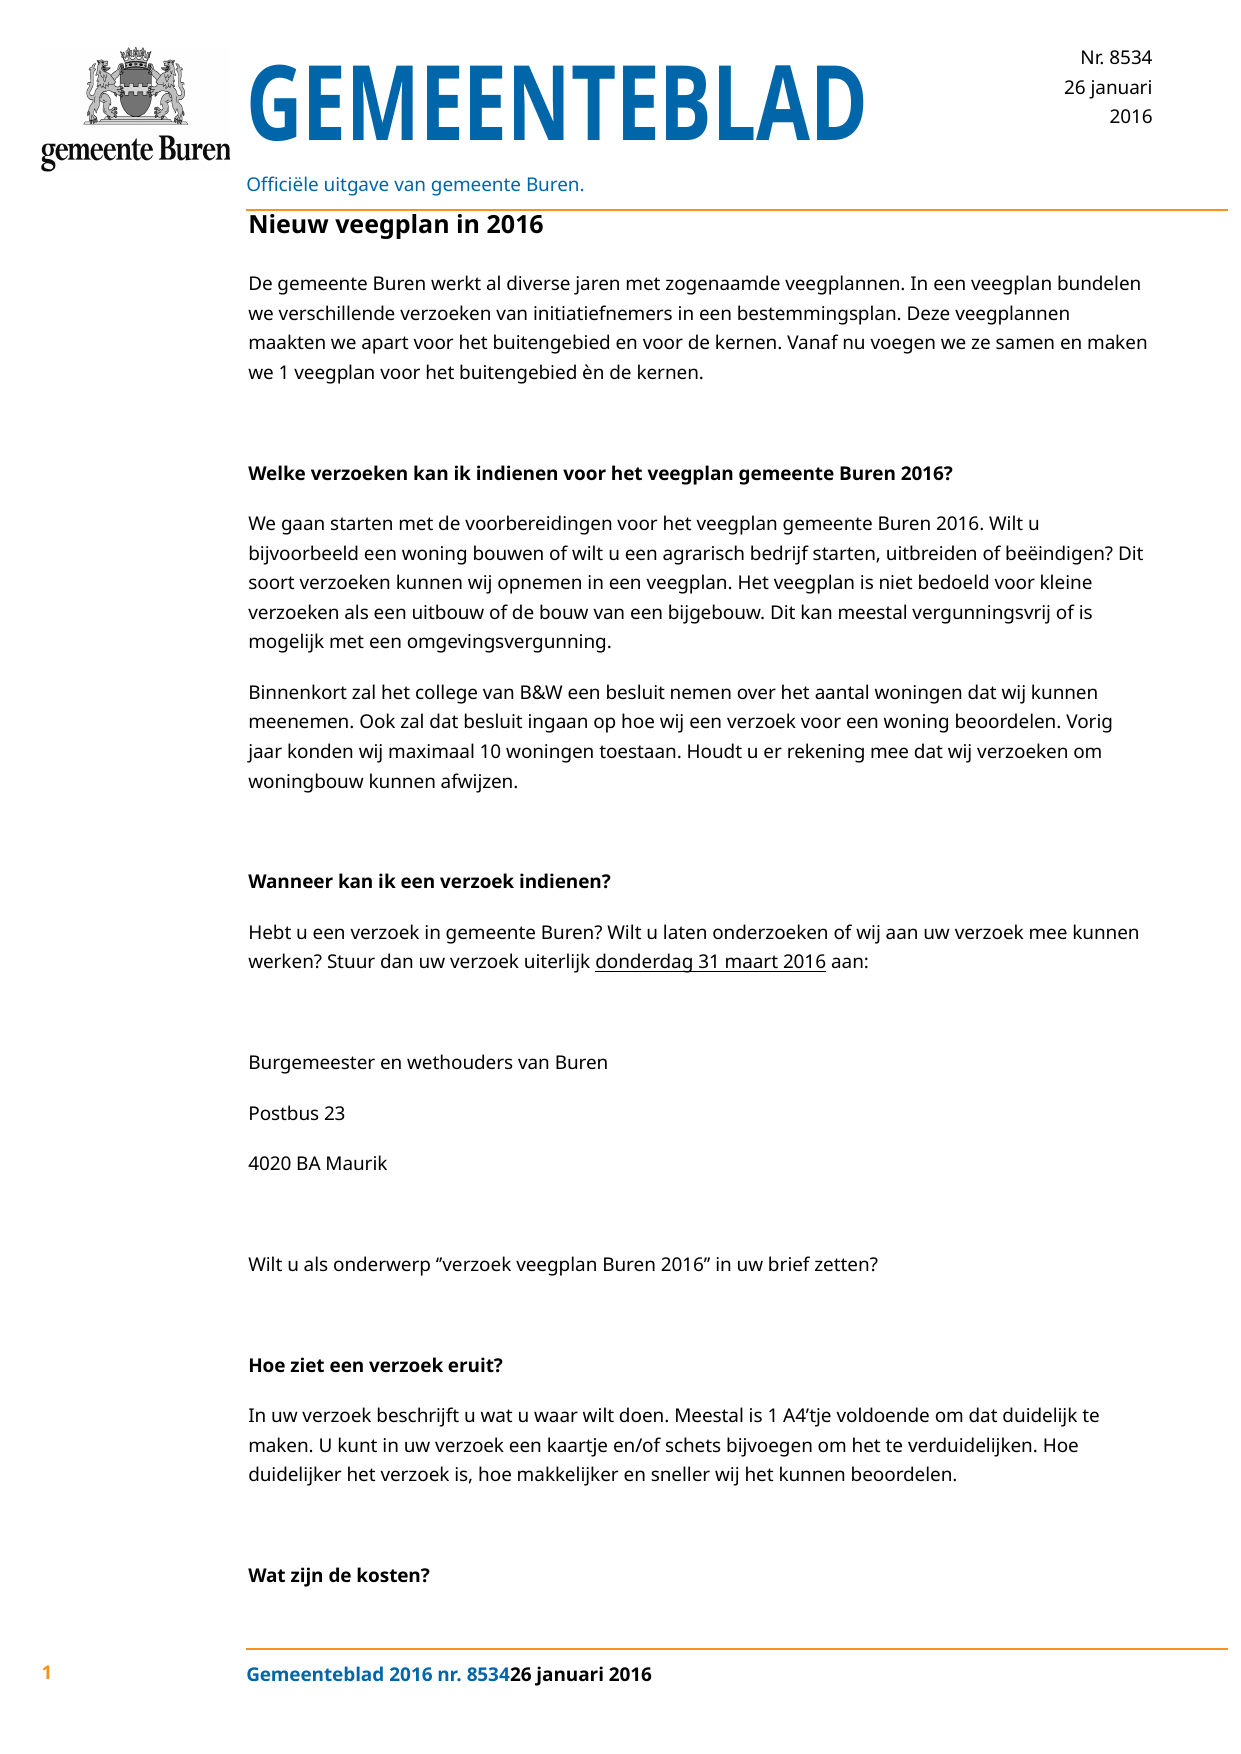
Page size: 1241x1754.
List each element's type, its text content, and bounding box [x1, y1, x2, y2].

text Binnenkort zal het college van B&W een besluit nemen over het aantal woningen dat wij kunnen meenemen. Ook zal dat besluit ingaan op hoe wij een verzoek voor een woning beoordelen. Vorig jaar konden wij maximaal 10 woningen toestaan. Houdt u er rekening mee dat wij verzoeken om woningbouw kunnen afwijzen. [248, 679, 1152, 793]
text Wat zijn de kosten? [248, 1562, 1152, 1588]
picture [41, 47, 231, 172]
text Hebt u een verzoek in gemeente Buren? Wilt u laten onderzoeken of wij aan uw verzoek mee kunnen werken? Stuur dan uw verzoek uiterlijk donderdag 31 maart 2016 aan: [248, 919, 1152, 974]
text We gaan starten met de voorbereidingen voor het veegplan gemeente Buren 2016. Wilt u bijvoorbeeld een woning bouwen of wilt u een agrarisch bedrijf starten, uitbreiden of beëindigen? Dit soort verzoeken kunnen wij opnemen in een veegplan. Het veegplan is niet bedoeld voor kleine verzoeken als een uitbouw of de bouw van een bijgebouw. Dit kan meestal vergunningsvrij of is mogelijk met een omgevingsvergunning. [248, 510, 1152, 654]
text Burgemeester en wethouders van Buren [248, 1049, 1152, 1075]
text 4020 BA Maurik [248, 1150, 1152, 1176]
text Nieuw veegplan in 2016 [248, 211, 1152, 241]
text Postbus 23 [248, 1100, 1152, 1126]
text Hoe ziet een verzoek eruit? [248, 1352, 1152, 1378]
text Wilt u als onderwerp ‘’verzoek veegplan Buren 2016’’ in uw brief zetten? [248, 1251, 1152, 1277]
text Wanneer kan ik een verzoek indienen? [248, 869, 1152, 894]
text Welke verzoeken kan ik indienen voor het veegplan gemeente Buren 2016? [248, 460, 1152, 486]
text De gemeente Buren werkt al diverse jaren met zogenaamde veegplannen. In een veegplan bundelen we verschillende verzoeken van initiatiefnemers in een bestemmingsplan. Deze veegplannen maakten we apart voor het buitengebied en voor de kernen. Vanaf nu voegen we ze samen en maken we 1 veegplan voor het buitengebied èn de kernen. [248, 270, 1152, 385]
text In uw verzoek beschrijft u wat u waar wilt doen. Meestal is 1 A4’tje voldoende om dat duidelijk te maken. U kunt in uw verzoek een kaartje en/of schets bijvoegen om het te verduidelijken. Hoe duidelijker het verzoek is, hoe makkelijker en sneller wij het kunnen beoordelen. [248, 1402, 1152, 1487]
